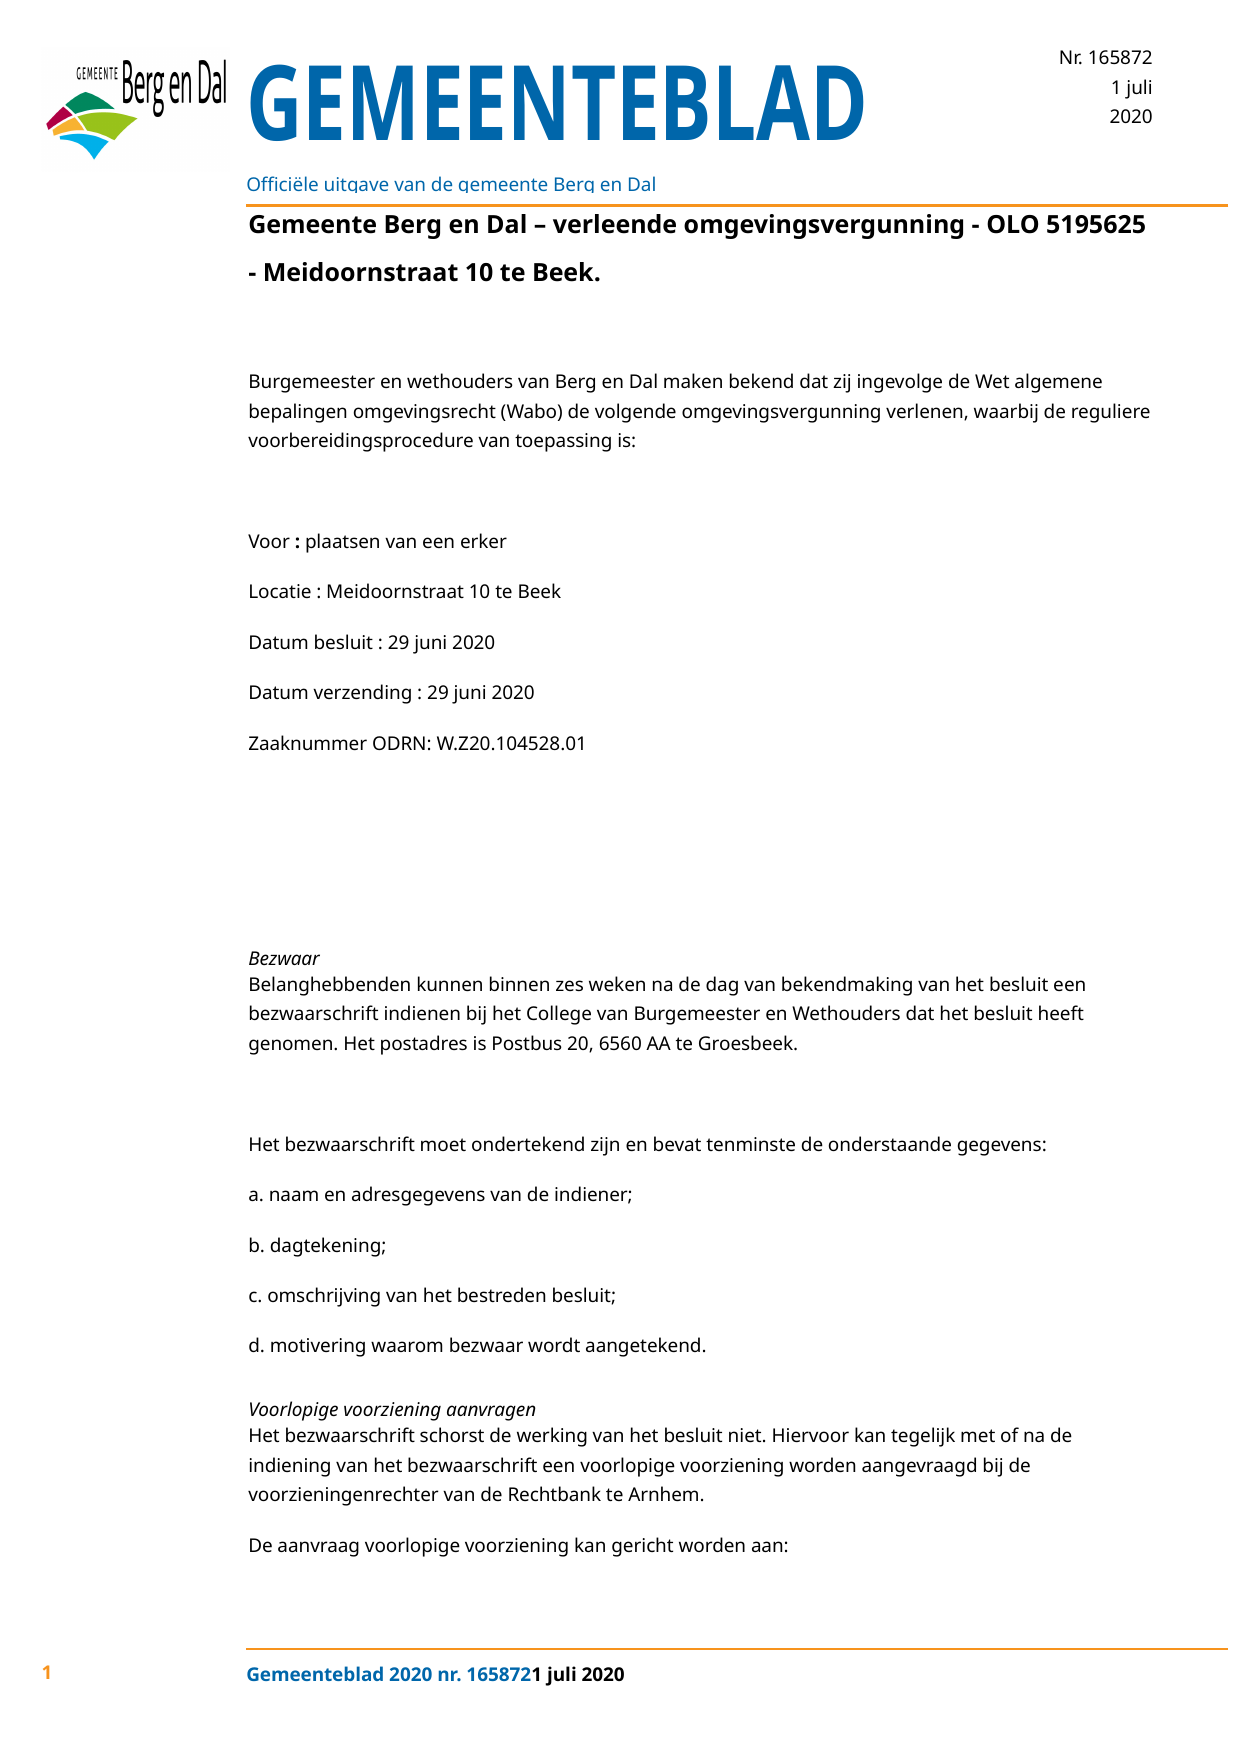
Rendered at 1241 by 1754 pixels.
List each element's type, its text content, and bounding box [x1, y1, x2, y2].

text c. omschrijving van het bestreden besluit; [248, 1282, 1152, 1308]
text Zaaknummer ODRN: W.Z20.104528.01 [248, 730, 1152, 756]
text Burgemeester en wethouders van Berg en Dal maken bekend dat zij ingevolge de Wet algemene bepalingen omgevingsrecht (Wabo) de volgende omgevingsvergunning verlenen, waarbij de reguliere voorbereidingsprocedure van toepassing is: [248, 368, 1152, 453]
text b. dagtekening; [248, 1232, 1152, 1257]
text Voorlopige voorziening aanvragen [248, 1397, 1152, 1422]
text Locatie : Meidoornstraat 10 te Beek [248, 579, 1152, 604]
text Datum verzending : 29 juni 2020 [248, 679, 1152, 705]
text Het bezwaarschrift schorst de werking van het besluit niet. Hiervoor kan tegelijk met of na de indiening van het bezwaarschrift een voorlopige voorziening worden aangevraagd bij de voorzieningenrechter van de Rechtbank te Arnhem. [248, 1422, 1152, 1507]
text a. naam en adresgegevens van de indiener; [248, 1181, 1152, 1207]
text Datum besluit : 29 juni 2020 [248, 629, 1152, 655]
text Belanghebbenden kunnen binnen zes weken na de dag van bekendmaking van het besluit een bezwaarschrift indienen bij het College van Burgemeester en Wethouders dat het besluit heeft genomen. Het postadres is Postbus 20, 6560 AA te Groesbeek. [248, 971, 1152, 1056]
text De aanvraag voorlopige voorziening kan gericht worden aan: [248, 1532, 1152, 1558]
text Gemeente Berg en Dal – verleende omgevingsvergunning - OLO 5195625 - Meidoornstraat 10 te Beek. [248, 207, 1152, 288]
picture [41, 47, 231, 172]
text d. motivering waarom bezwaar wordt aangetekend. [248, 1333, 1152, 1358]
text Bezwaar [248, 945, 1152, 971]
text Het bezwaarschrift moet ondertekend zijn en bevat tenminste de onderstaande gegevens: [248, 1131, 1152, 1157]
text Voor : plaatsen van een erker [248, 528, 1152, 554]
